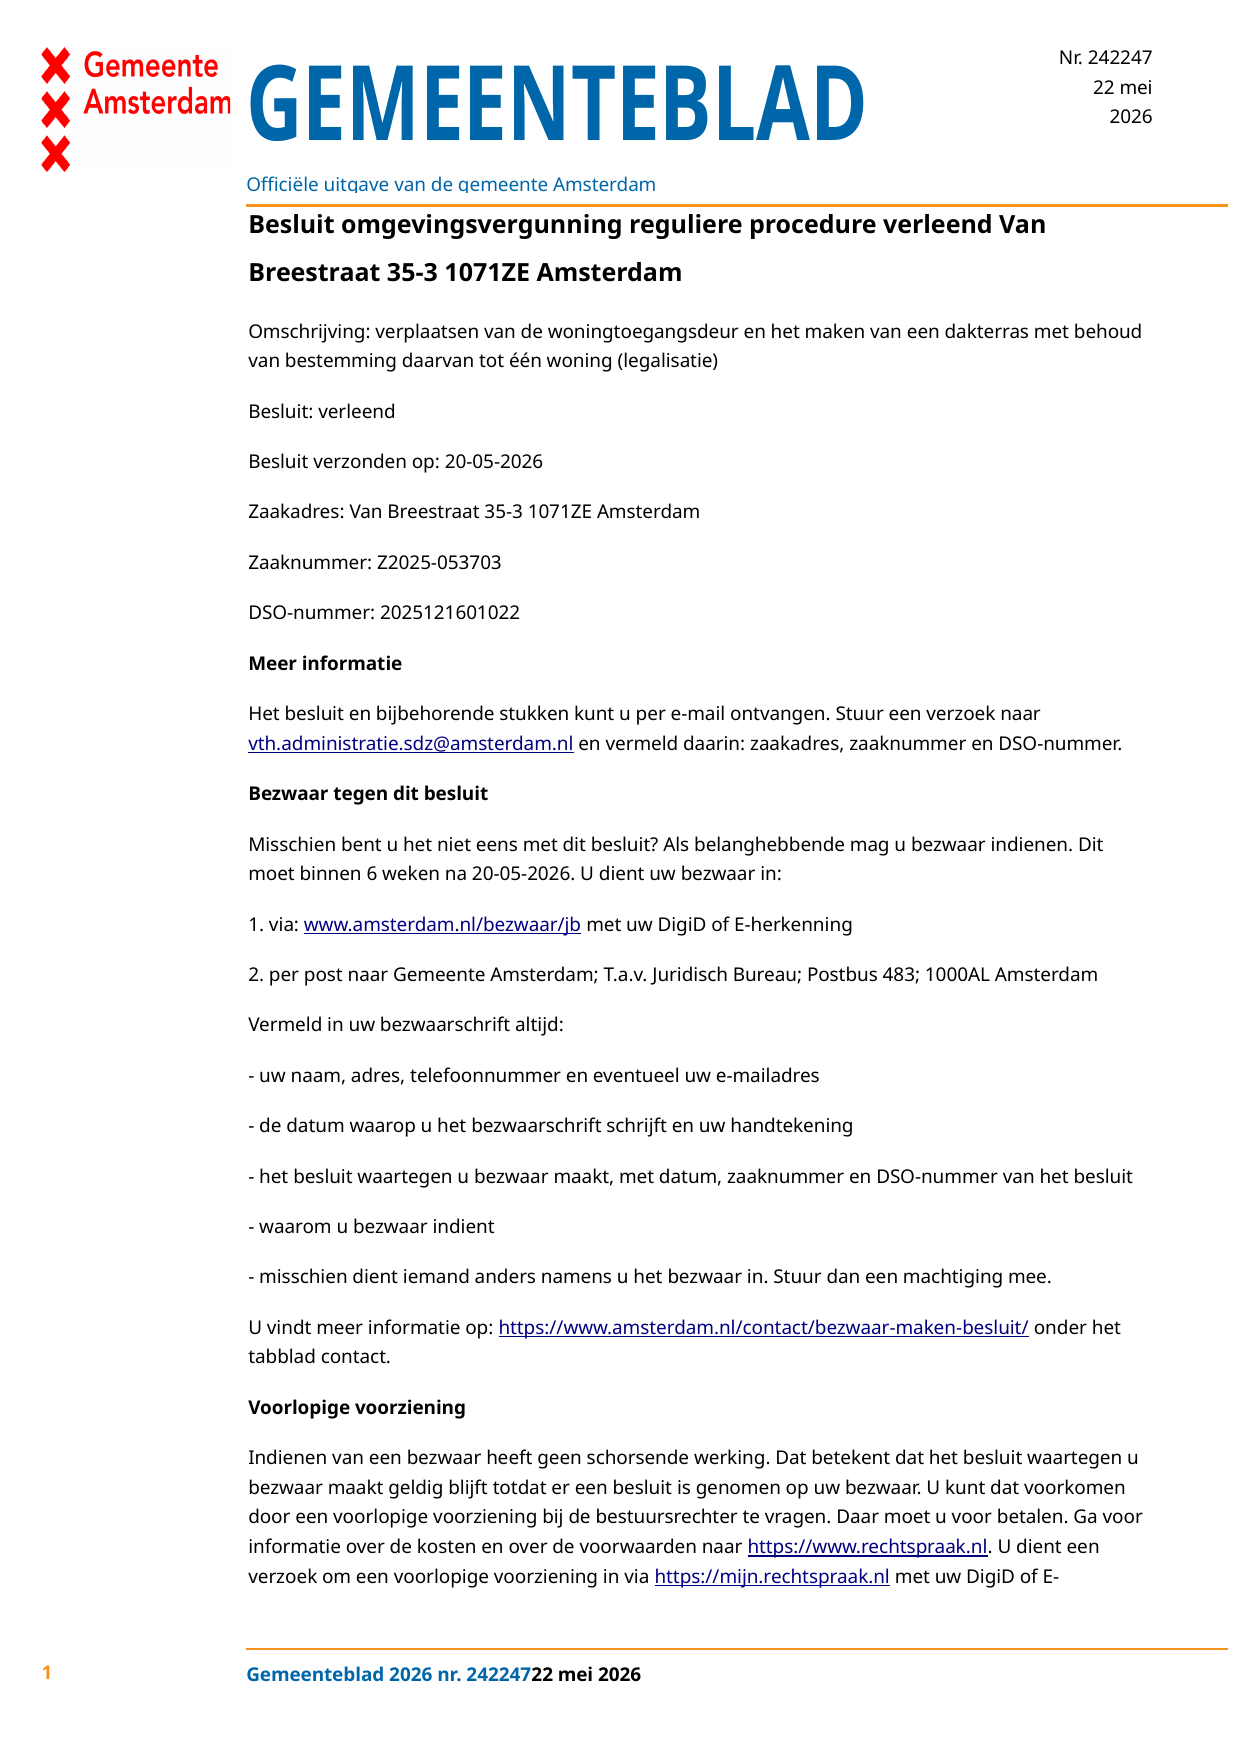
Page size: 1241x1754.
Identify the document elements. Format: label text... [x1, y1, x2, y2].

text Zaaknummer: Z2025-053703 [248, 549, 1152, 575]
text DSO-nummer: 2025121601022 [248, 599, 1152, 625]
text Indienen van een bezwaar heeft geen schorsende werking. Dat betekent dat het besluit waartegen u bezwaar maakt geldig blijft totdat er een besluit is genomen op uw bezwaar. U kunt dat voorkomen door een voorlopige voorziening bij de bestuursrechter te vragen. Daar moet u voor betalen. Ga voor informatie over de kosten en over de voorwaarden naar https://www.rechtspraak.nl. U dient een verzoek om een voorlopige voorziening in via https://mijn.rechtspraak.nl met uw DigiD of E- [248, 1444, 1152, 1589]
text Misschien bent u het niet eens met dit besluit? Als belanghebbende mag u bezwaar indienen. Dit moet binnen 6 weken na 20-05-2026. U dient uw bezwaar in: [248, 831, 1152, 886]
picture [41, 47, 231, 172]
text 1. via: www.amsterdam.nl/bezwaar/jb met uw DigiD of E-herkenning [248, 911, 1152, 937]
text Besluit verzonden op: 20-05-2026 [248, 448, 1152, 474]
text - waarom u bezwaar indient [248, 1213, 1152, 1239]
text U vindt meer informatie op: https://www.amsterdam.nl/contact/bezwaar-maken-besluit/ onder het tabblad contact. [248, 1314, 1152, 1369]
text Zaakadres: Van Breestraat 35-3 1071ZE Amsterdam [248, 499, 1152, 524]
text - misschien dient iemand anders namens u het bezwaar in. Stuur dan een machtiging mee. [248, 1264, 1152, 1289]
text Bezwaar tegen dit besluit [248, 780, 1152, 806]
text Besluit: verleend [248, 398, 1152, 424]
text - uw naam, adres, telefoonnummer en eventueel uw e-mailadres [248, 1062, 1152, 1088]
text Omschrijving: verplaatsen van de woningtoegangsdeur en het maken van een dakterras met behoud van bestemming daarvan tot één woning (legalisatie) [248, 318, 1152, 373]
text Vermeld in uw bezwaarschrift altijd: [248, 1012, 1152, 1037]
text Voorlopige voorziening [248, 1394, 1152, 1420]
text - de datum waarop u het bezwaarschrift schrijft en uw handtekening [248, 1112, 1152, 1138]
text - het besluit waartegen u bezwaar maakt, met datum, zaaknummer en DSO-nummer van het besluit [248, 1163, 1152, 1189]
text Meer informatie [248, 650, 1152, 676]
text Besluit omgevingsvergunning reguliere procedure verleend Van Breestraat 35-3 1071ZE Amsterdam [248, 207, 1152, 288]
text 2. per post naar Gemeente Amsterdam; T.a.v. Juridisch Bureau; Postbus 483; 1000AL Amsterdam [248, 961, 1152, 987]
text Het besluit en bijbehorende stukken kunt u per e-mail ontvangen. Stuur een verzoek naar vth.administratie.sdz@amsterdam.nl en vermeld daarin: zaakadres, zaaknummer en DSO-nummer. [248, 700, 1152, 756]
